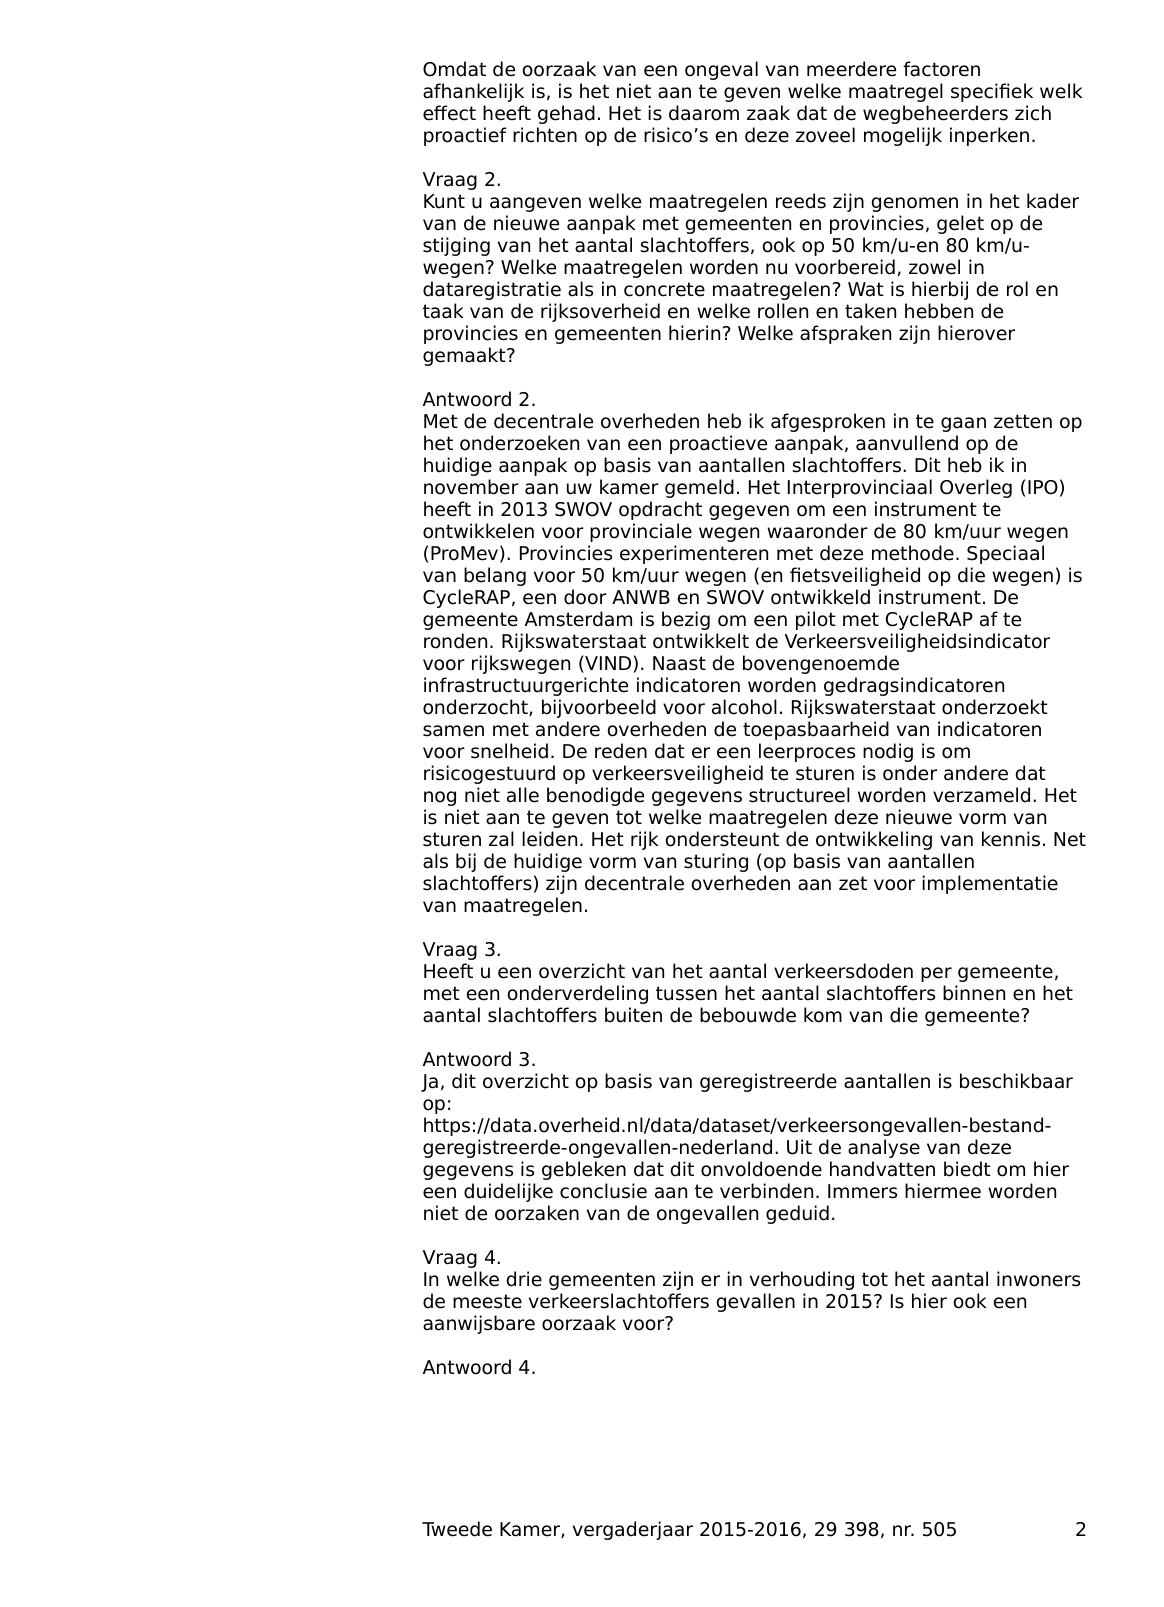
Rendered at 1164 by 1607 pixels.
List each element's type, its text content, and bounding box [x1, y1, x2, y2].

text Vraag 4. [422, 1247, 1087, 1269]
text Omdat de oorzaak van een ongeval van meerdere factoren afhankelijk is, is het niet aan te geven welke maatregel specifiek welk effect heeft gehad. Het is daarom zaak dat de wegbeheerders zich proactief richten op de risico’s en deze zoveel mogelijk inperken. [422, 59, 1087, 147]
text Heeft u een overzicht van het aantal verkeersdoden per gemeente, met een onderverdeling tussen het aantal slachtoffers binnen en het aantal slachtoffers buiten de bebouwde kom van die gemeente? [422, 961, 1087, 1027]
text Antwoord 4. [422, 1357, 1087, 1379]
text In welke drie gemeenten zijn er in verhouding tot het aantal inwoners de meeste verkeerslachtoffers gevallen in 2015? Is hier ook een aanwijsbare oorzaak voor? [422, 1269, 1087, 1335]
text https://data.overheid.nl/data/dataset/verkeersongevallen-bestand-geregistreerde-ongevallen-nederland. Uit de analyse van deze gegevens is gebleken dat dit onvoldoende handvatten biedt om hier een duidelijke conclusie aan te verbinden. Immers hiermee worden niet de oorzaken van de ongevallen geduid. [422, 1115, 1087, 1225]
text Vraag 3. [422, 939, 1087, 961]
text Kunt u aangeven welke maatregelen reeds zijn genomen in het kader van de nieuwe aanpak met gemeenten en provincies, gelet op de stijging van het aantal slachtoffers, ook op 50 km/u-en 80 km/u-wegen? Welke maatregelen worden nu voorbereid, zowel in dataregistratie als in concrete maatregelen? Wat is hierbij de rol en taak van de rijksoverheid en welke rollen en taken hebben de provincies en gemeenten hierin? Welke afspraken zijn hierover gemaakt? [422, 191, 1087, 367]
text Ja, dit overzicht op basis van geregistreerde aantallen is beschikbaar op: [422, 1071, 1087, 1115]
text Antwoord 2. [422, 389, 1087, 411]
text Vraag 2. [422, 169, 1087, 191]
text Antwoord 3. [422, 1049, 1087, 1071]
text Met de decentrale overheden heb ik afgesproken in te gaan zetten op het onderzoeken van een proactieve aanpak, aanvullend op de huidige aanpak op basis van aantallen slachtoffers. Dit heb ik in november aan uw kamer gemeld. Het Interprovinciaal Overleg (IPO) heeft in 2013 SWOV opdracht gegeven om een instrument te ontwikkelen voor provinciale wegen waaronder de 80 km/uur wegen (ProMev). Provincies experimenteren met deze methode. Speciaal van belang voor 50 km/uur wegen (en fietsveiligheid op die wegen) is CycleRAP, een door ANWB en SWOV ontwikkeld instrument. De gemeente Amsterdam is bezig om een pilot met CycleRAP af te ronden. Rijkswaterstaat ontwikkelt de Verkeersveiligheidsindicator voor rijkswegen (VIND). Naast de bovengenoemde infrastructuurgerichte indicatoren worden gedragsindicatoren onderzocht, bijvoorbeeld voor alcohol. Rijkswaterstaat onderzoekt samen met andere overheden de toepasbaarheid van indicatoren voor snelheid. De reden dat er een leerproces nodig is om risicogestuurd op verkeersveiligheid te sturen is onder andere dat nog niet alle benodigde gegevens structureel worden verzameld. Het is niet aan te geven tot welke maatregelen deze nieuwe vorm van sturen zal leiden. Het rijk ondersteunt de ontwikkeling van kennis. Net als bij de huidige vorm van sturing (op basis van aantallen slachtoffers) zijn decentrale overheden aan zet voor implementatie van maatregelen. [422, 411, 1087, 917]
